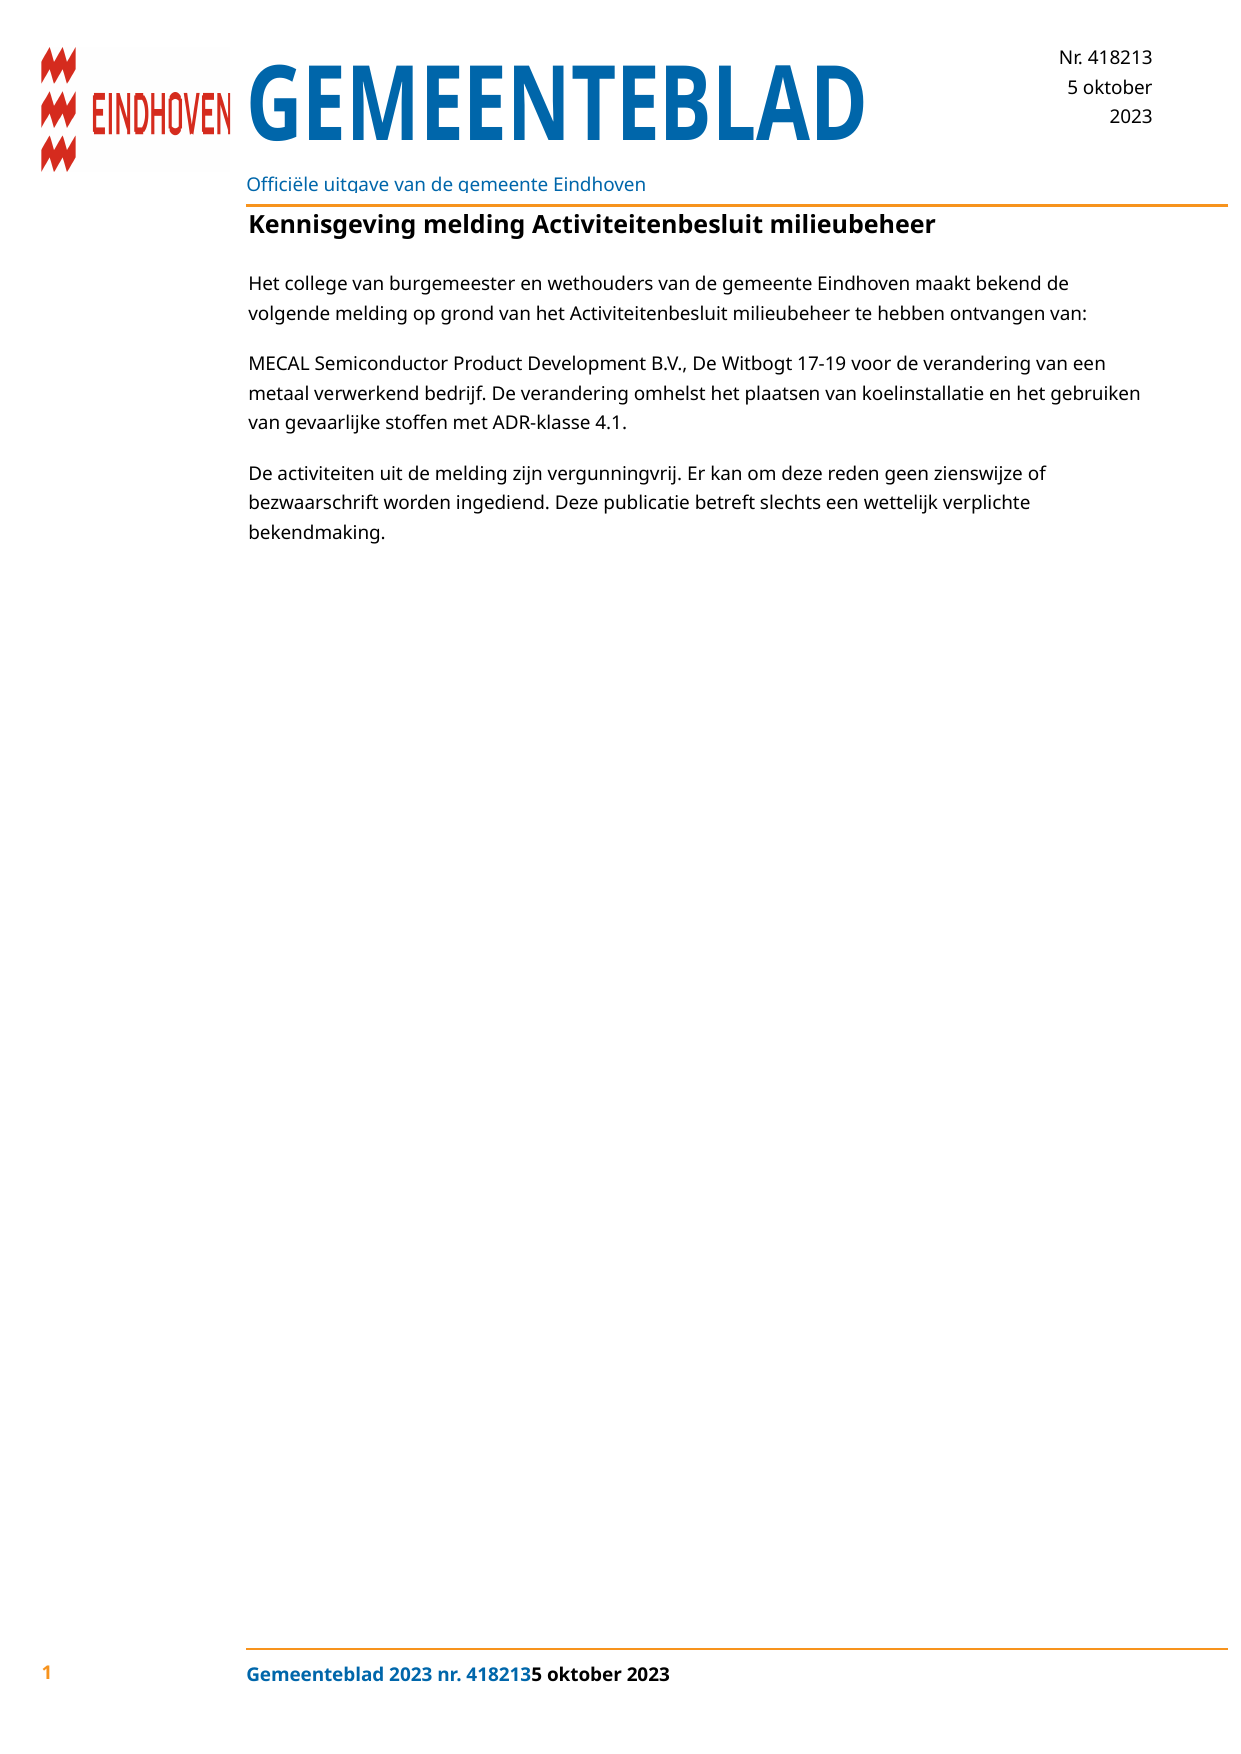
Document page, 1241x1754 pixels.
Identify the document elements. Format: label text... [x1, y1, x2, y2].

text De activiteiten uit de melding zijn vergunningvrij. Er kan om deze reden geen zienswijze of bezwaarschrift worden ingediend. Deze publicatie betreft slechts een wettelijk verplichte bekendmaking. [248, 460, 1152, 545]
text MECAL Semiconductor Product Development B.V., De Witbogt 17-19 voor de verandering van een metaal verwerkend bedrijf. De verandering omhelst het plaatsen van koelinstallatie en het gebruiken van gevaarlijke stoffen met ADR-klasse 4.1. [248, 350, 1152, 435]
picture [41, 47, 231, 172]
text Kennisgeving melding Activiteitenbesluit milieubeheer [248, 207, 1152, 241]
text Het college van burgemeester en wethouders van de gemeente Eindhoven maakt bekend de volgende melding op grond van het Activiteitenbesluit milieubeheer te hebben ontvangen van: [248, 270, 1152, 326]
